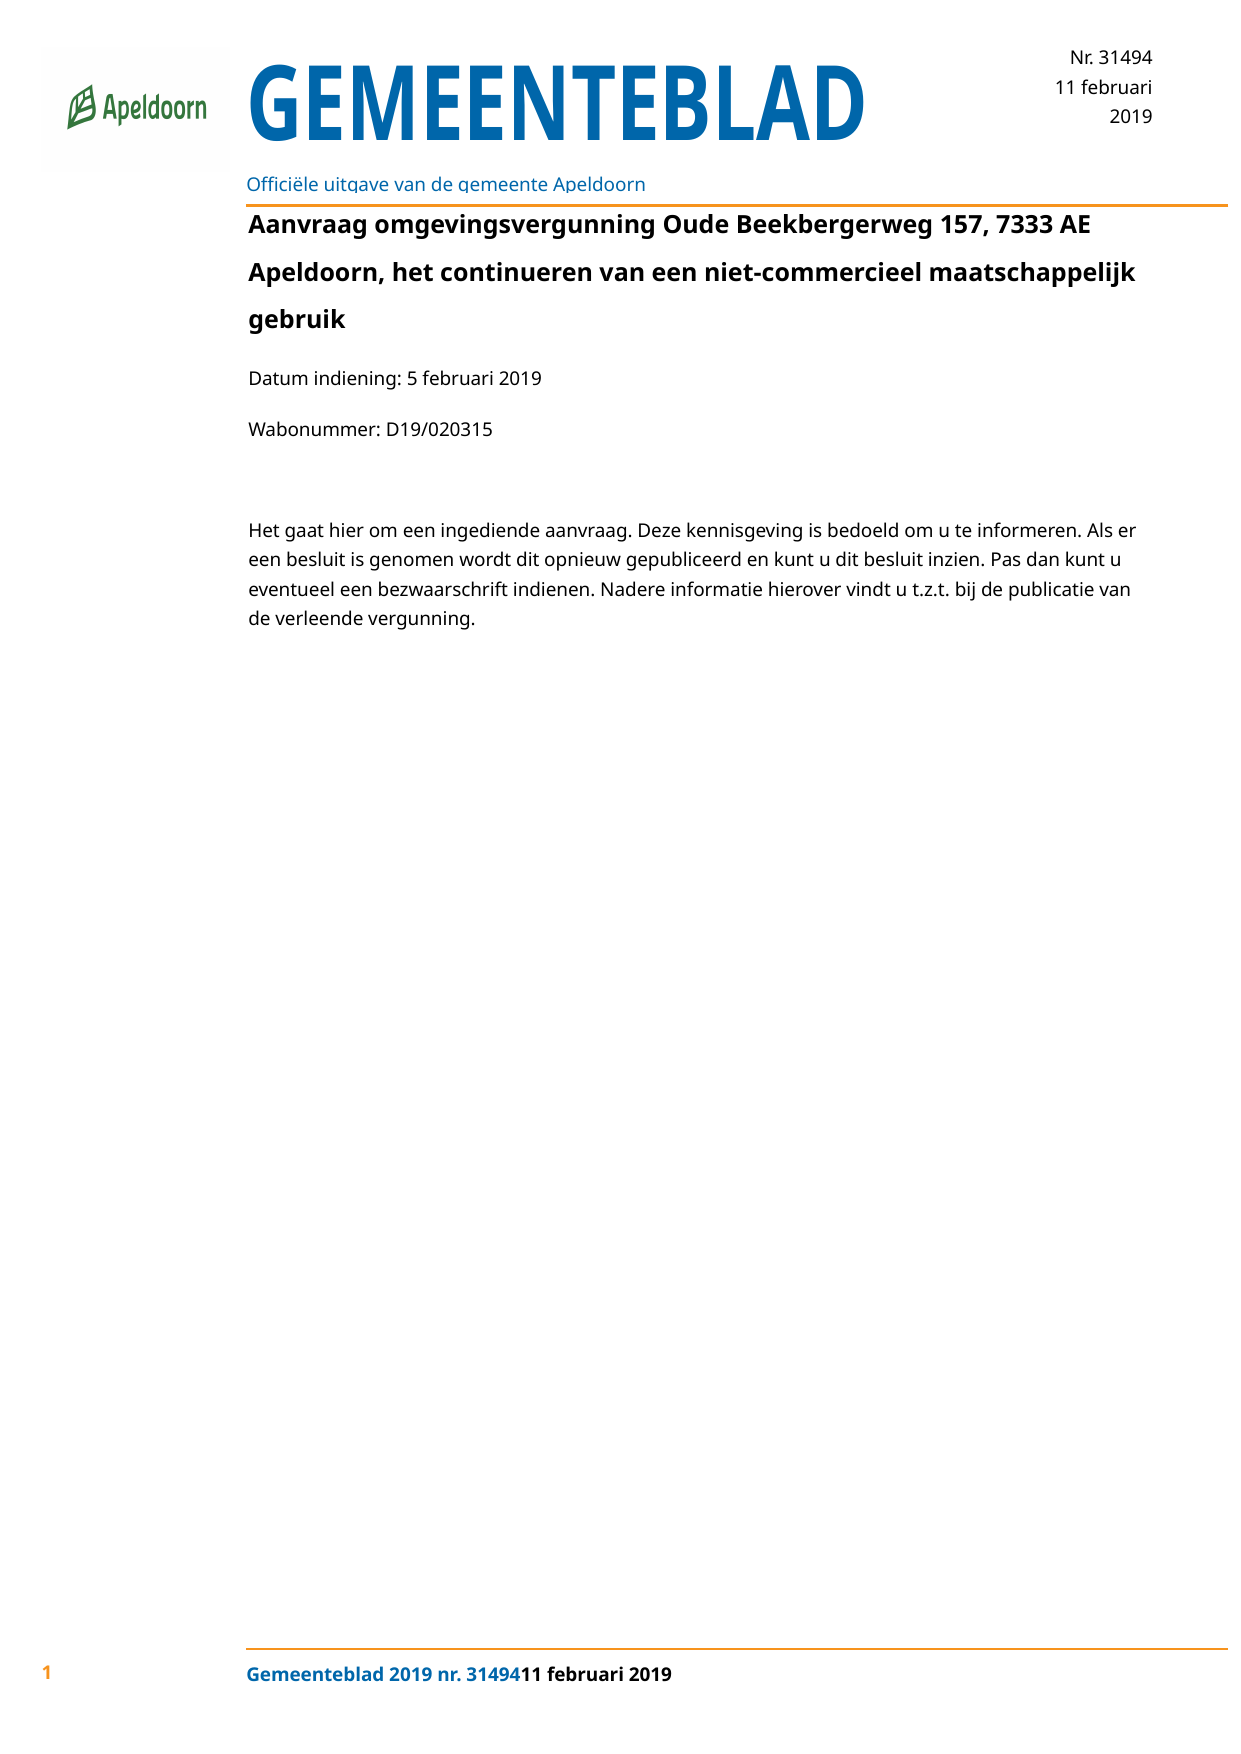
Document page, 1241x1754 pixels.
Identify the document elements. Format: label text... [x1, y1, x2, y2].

picture [41, 47, 231, 172]
text Wabonummer: D19/020315 [248, 416, 1152, 442]
text Aanvraag omgevingsvergunning Oude Beekbergerweg 157, 7333 AE Apeldoorn, het continueren van een niet-commercieel maatschappelijk gebruik [248, 207, 1152, 336]
text Datum indiening: 5 februari 2019 [248, 366, 1152, 391]
text Het gaat hier om een ingediende aanvraag. Deze kennisgeving is bedoeld om u te informeren. Als er een besluit is genomen wordt dit opnieuw gepubliceerd en kunt u dit besluit inzien. Pas dan kunt u eventueel een bezwaarschrift indienen. Nadere informatie hierover vindt u t.z.t. bij de publicatie van de verleende vergunning. [248, 517, 1152, 631]
